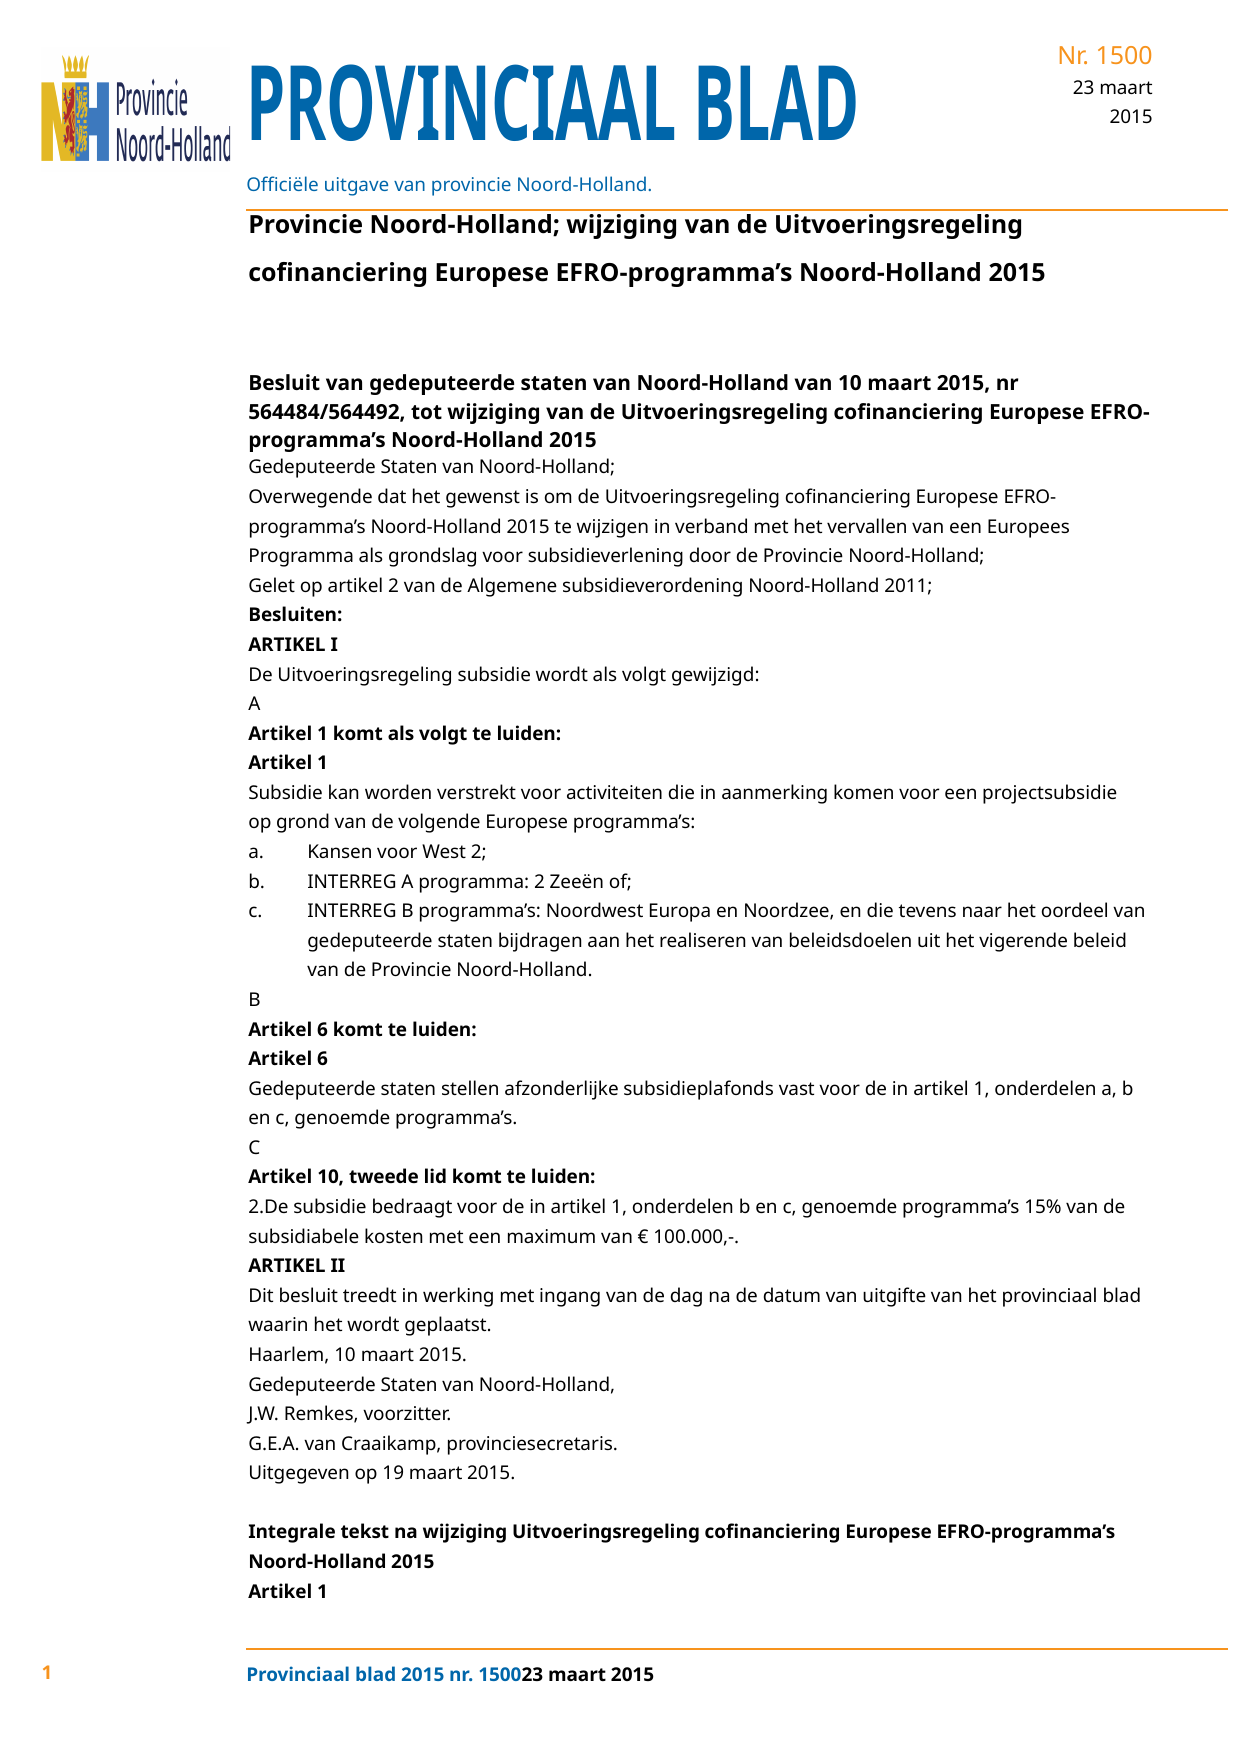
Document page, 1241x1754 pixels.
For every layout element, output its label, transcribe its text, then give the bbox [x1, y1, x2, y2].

text Subsidie kan worden verstrekt voor activiteiten die in aanmerking komen voor een projectsubsidie [248, 779, 1152, 805]
text 2.De subsidie bedraagt voor de in artikel 1, onderdelen b en c, genoemde programma’s 15% van de subsidiabele kosten met een maximum van € 100.000,-. [248, 1193, 1152, 1248]
text Provincie Noord-Holland; wijziging van de Uitvoeringsregeling cofinanciering Europese EFRO-programma’s Noord-Holland 2015 [248, 211, 1152, 288]
text Besluit van gedeputeerde staten van Noord-Holland van 10 maart 2015, nr 564484/564492, tot wijziging van de Uitvoeringsregeling cofinanciering Europese EFRO-programma’s Noord-Holland 2015 [248, 368, 1152, 454]
text Gelet op artikel 2 van de Algemene subsidieverordening Noord-Holland 2011; [248, 572, 1152, 598]
text Uitgegeven op 19 maart 2015. [248, 1459, 1152, 1485]
list Kansen voor West 2; [248, 838, 1152, 864]
text Besluiten: [248, 602, 1152, 627]
text Integrale tekst na wijziging Uitvoeringsregeling cofinanciering Europese EFRO-programma’s Noord-Holland 2015 [248, 1519, 1152, 1574]
text Dit besluit treedt in werking met ingang van de dag na de datum van uitgifte van het provinciaal blad waarin het wordt geplaatst. [248, 1282, 1152, 1337]
list INTERREG A programma: 2 Zeeën of; [248, 868, 1152, 893]
text Artikel 10, tweede lid komt te luiden: [248, 1164, 1152, 1189]
text Overwegende dat het gewenst is om de Uitvoeringsregeling cofinanciering Europese EFRO-programma’s Noord-Holland 2015 te wijzigen in verband met het vervallen van een Europees Programma als grondslag voor subsidieverlening door de Provincie Noord-Holland; [248, 483, 1152, 568]
text ARTIKEL II [248, 1252, 1152, 1278]
text Haarlem, 10 maart 2015. [248, 1341, 1152, 1367]
text op grond van de volgende Europese programma’s: [248, 809, 1152, 834]
text A [248, 690, 1152, 716]
text Artikel 1 komt als volgt te luiden: [248, 720, 1152, 746]
text Artikel 1 [248, 749, 1152, 775]
text Gedeputeerde staten stellen afzonderlijke subsidieplafonds vast voor de in artikel 1, onderdelen a, b en c, genoemde programma’s. [248, 1075, 1152, 1130]
text De Uitvoeringsregeling subsidie wordt als volgt gewijzigd: [248, 661, 1152, 686]
text Gedeputeerde Staten van Noord-Holland; [248, 454, 1152, 479]
text C [248, 1134, 1152, 1160]
text J.W. Remkes, voorzitter. [248, 1400, 1152, 1426]
text Artikel 6 [248, 1045, 1152, 1071]
text ARTIKEL I [248, 631, 1152, 657]
text Gedeputeerde Staten van Noord-Holland, [248, 1371, 1152, 1396]
text Artikel 1 [248, 1578, 1152, 1603]
picture [41, 47, 231, 172]
list INTERREG B programma’s: Noordwest Europa en Noordzee, en die tevens naar het oordeel van gedeputeerde staten bijdragen aan het realiseren van beleidsdoelen uit het vigerende beleid van de Provincie Noord-Holland. [248, 897, 1152, 982]
text G.E.A. van Craaikamp, provinciesecretaris. [248, 1430, 1152, 1456]
text Artikel 6 komt te luiden: [248, 1016, 1152, 1041]
text B [248, 986, 1152, 1012]
